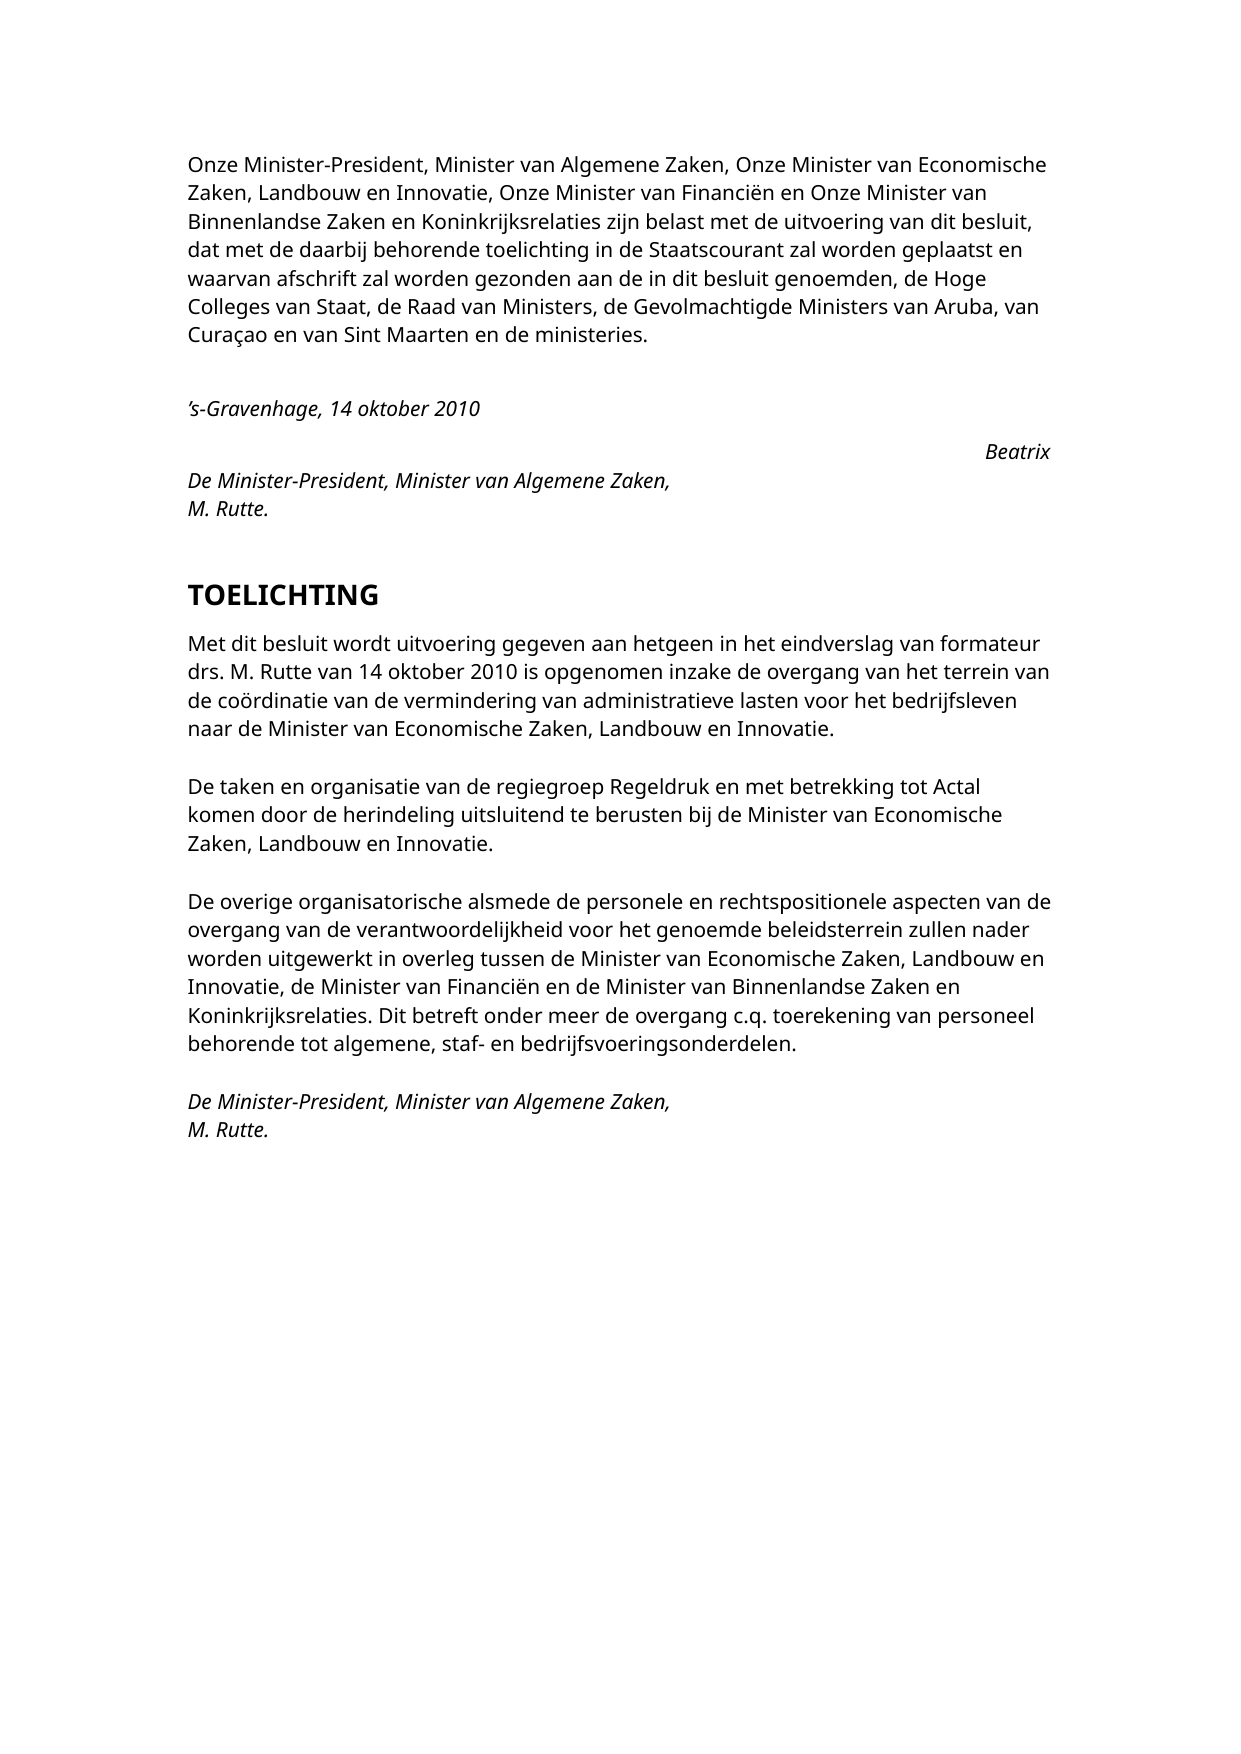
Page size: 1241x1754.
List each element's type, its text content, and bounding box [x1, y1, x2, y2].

subtitle TOELICHTING [187, 575, 1053, 614]
text De taken en organisatie van de regiegroep Regeldruk en met betrekking tot Actal komen door de herindeling uitsluitend te berusten bij de Minister van Economische Zaken, Landbouw en Innovatie. [187, 772, 1053, 857]
text De Minister-President, Minister van Algemene Zaken, [187, 1087, 1053, 1116]
text ’s-Gravenhage, 14 oktober 2010 [187, 394, 1053, 422]
text Met dit besluit wordt uitvoering gegeven aan hetgeen in het eindverslag van formateur drs. M. Rutte van 14 oktober 2010 is opgenomen inzake de overgang van het terrein van de coördinatie van de vermindering van administratieve lasten voor het bedrijfsleven naar de Minister van Economische Zaken, Landbouw en Innovatie. [187, 629, 1053, 743]
text De Minister-President, Minister van Algemene Zaken, [187, 466, 1053, 494]
text M. Rutte. [187, 494, 1053, 523]
text Onze Minister-President, Minister van Algemene Zaken, Onze Minister van Economische Zaken, Landbouw en Innovatie, Onze Minister van Financiën en Onze Minister van Binnenlandse Zaken en Koninkrijksrelaties zijn belast met de uitvoering van dit besluit, dat met de daarbij behorende toelichting in de Staatscourant zal worden geplaatst en waarvan afschrift zal worden gezonden aan de in dit besluit genoemden, de Hoge Colleges van Staat, de Raad van Ministers, de Gevolmachtigde Ministers van Aruba, van Curaçao en van Sint Maarten en de ministeries. [187, 150, 1053, 349]
text Beatrix [187, 437, 1053, 466]
text De overige organisatorische alsmede de personele en rechtspositionele aspecten van de overgang van de verantwoordelijkheid voor het genoemde beleidsterrein zullen nader worden uitgewerkt in overleg tussen de Minister van Economische Zaken, Landbouw en Innovatie, de Minister van Financiën en de Minister van Binnenlandse Zaken en Koninkrijksrelaties. Dit betreft onder meer de overgang c.q. toerekening van personeel behorende tot algemene, staf- en bedrijfsvoeringsonderdelen. [187, 887, 1053, 1058]
text M. Rutte. [187, 1116, 1053, 1144]
